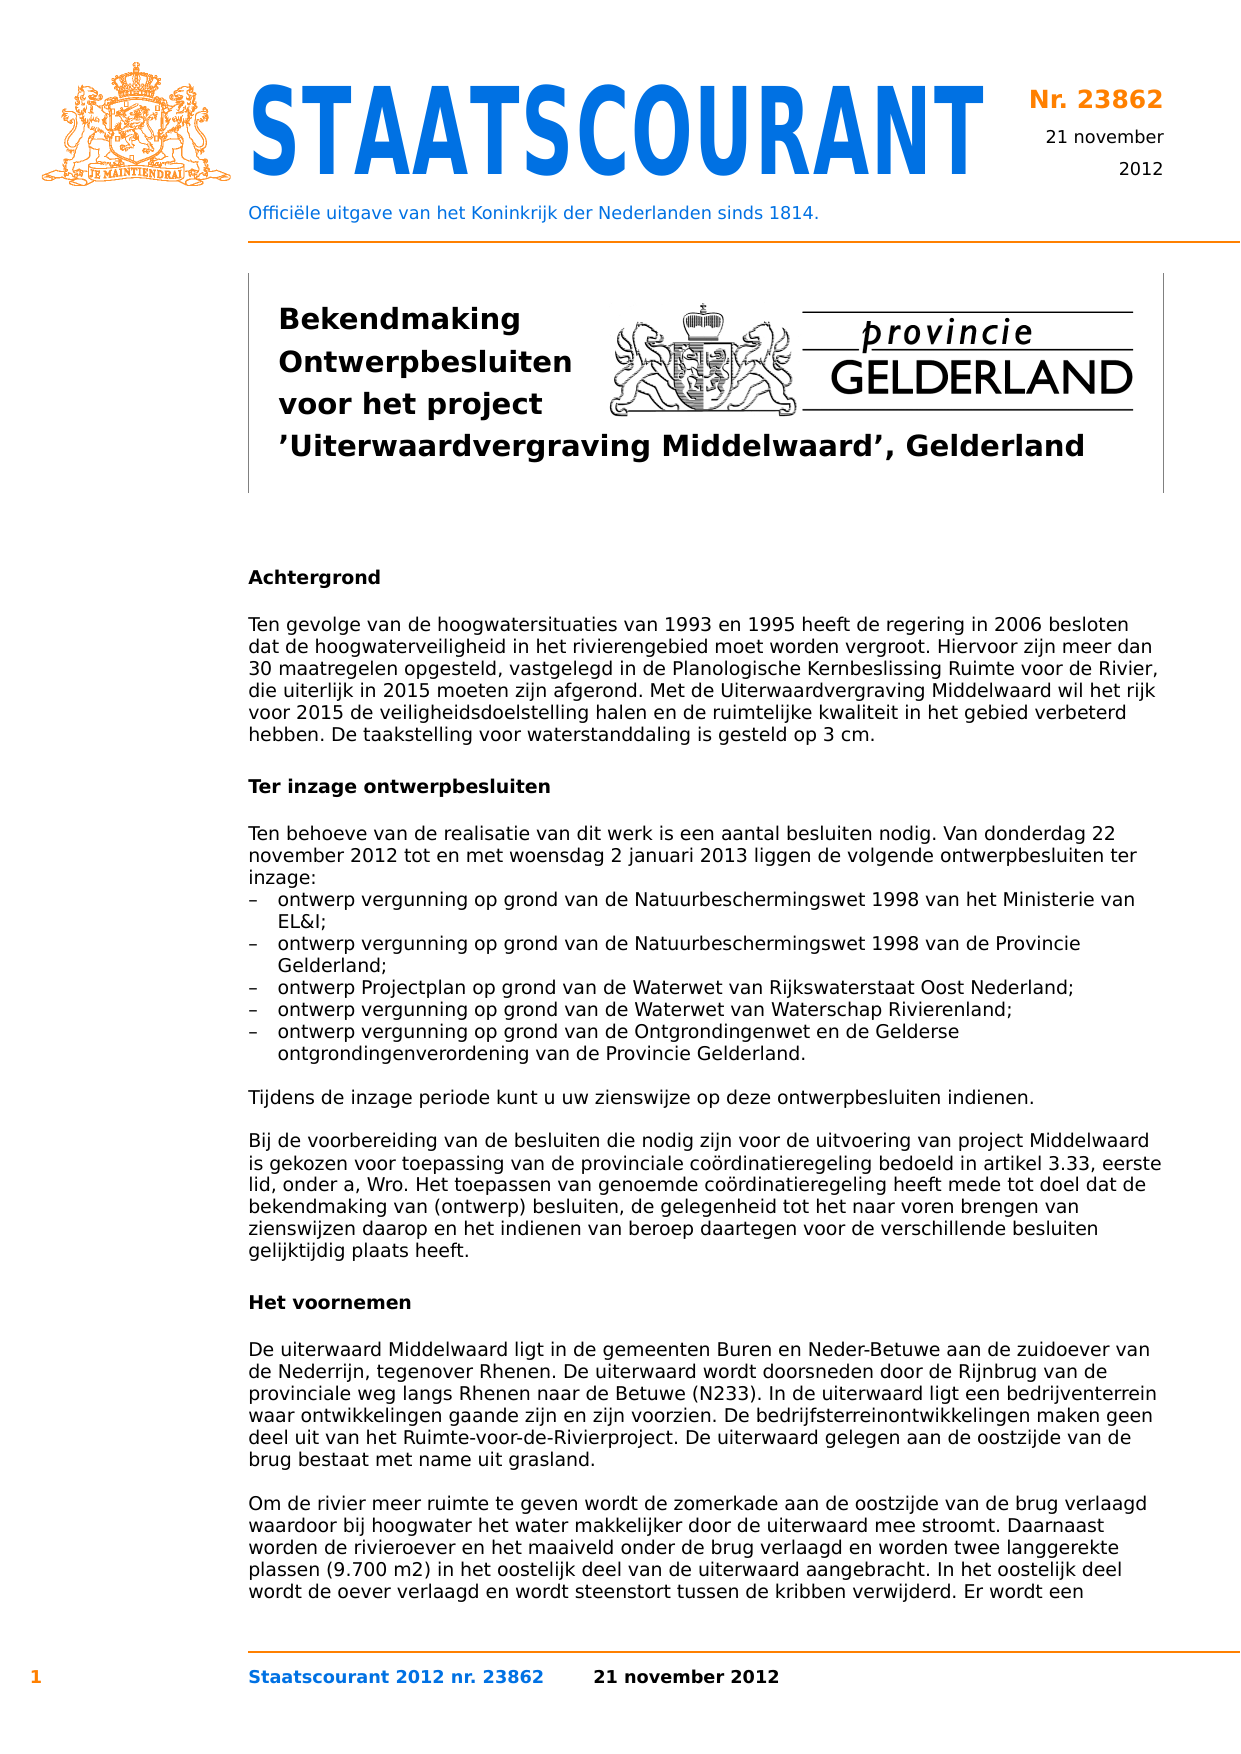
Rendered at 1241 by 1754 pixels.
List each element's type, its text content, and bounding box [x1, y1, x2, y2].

text – ontwerp Projectplan op grond van de Waterwet van Rijkswaterstaat Oost Nederland; [248, 977, 1163, 999]
text Om de rivier meer ruimte te geven wordt de zomerkade aan de oostzijde van de brug verlaagd waardoor bij hoogwater het water makkelijker door de uiterwaard mee stroomt. Daarnaast worden de rivieroever en het maaiveld onder de brug verlaagd en worden twee langgerekte plassen (9.700 m2) in het oostelijk deel van de uiterwaard aangebracht. In het oostelijk deel wordt de oever verlaagd en wordt steenstort tussen de kribben verwijderd. Er wordt een [248, 1493, 1163, 1603]
subtitle Bekendmaking Ontwerpbesluiten voor het project ’Uiterwaardvergraving Middelwaard’, Gelderland [249, 273, 1163, 493]
table_cell Officiële uitgave van het Koninkrijk der Nederlanden sinds 1814. [248, 203, 1240, 241]
table_header Nr. 23862 [998, 62, 1240, 121]
subtitle Achtergrond [248, 567, 1163, 589]
text Bij de voorbereiding van de besluiten die nodig zijn voor de uitvoering van project Middelwaard is gekozen voor toepassing van de provinciale coördinatieregeling bedoeld in artikel 3.33, eerste lid, onder a, Wro. Het toepassen van genoemde coördinatieregeling heeft mede tot doel dat de bekendmaking van (ontwerp) besluiten, de gelegenheid tot het naar voren brengen van zienswijzen daarop en het indienen van beroep daartegen voor de verschillende besluiten gelijktijdig plaats heeft. [248, 1130, 1163, 1262]
table_header [25, 62, 248, 241]
table_header STAATSCOURANT [248, 62, 998, 203]
subtitle Het voornemen [248, 1292, 1163, 1314]
text – ontwerp vergunning op grond van de Ontgrondingenwet en de Gelderse ontgrondingenverordening van de Provincie Gelderland. [248, 1021, 1163, 1065]
text De uiterwaard Middelwaard ligt in de gemeenten Buren en Neder-Betuwe aan de zuidoever van de Nederrijn, tegenover Rhenen. De uiterwaard wordt doorsneden door de Rijnbrug van de provinciale weg langs Rhenen naar de Betuwe (N233). In de uiterwaard ligt een bedrijventerrein waar ontwikkelingen gaande zijn en zijn voorzien. De bedrijfsterreinontwikkelingen maken geen deel uit van het Ruimte-voor-de-Rivierproject. De uiterwaard gelegen aan de oostzijde van de brug bestaat met name uit grasland. [248, 1339, 1163, 1471]
text – ontwerp vergunning op grond van de Natuurbeschermingswet 1998 van het Ministerie van EL&I; [248, 889, 1163, 933]
picture [41, 62, 231, 186]
subtitle Ter inzage ontwerpbesluiten [248, 776, 1163, 798]
text Ten behoeve van de realisatie van dit werk is een aantal besluiten nodig. Van donderdag 22 november 2012 tot en met woensdag 2 januari 2013 liggen de volgende ontwerpbesluiten ter inzage: [248, 823, 1163, 889]
table_cell 2012 [998, 153, 1240, 203]
table_cell 21 november [998, 121, 1240, 153]
text – ontwerp vergunning op grond van de Natuurbeschermingswet 1998 van de Provincie Gelderland; [248, 933, 1163, 977]
picture [607, 302, 1134, 421]
text – ontwerp vergunning op grond van de Waterwet van Waterschap Rivierenland; [248, 999, 1163, 1021]
text Ten gevolge van de hoogwatersituaties van 1993 en 1995 heeft de regering in 2006 besloten dat de hoogwaterveiligheid in het rivierengebied moet worden vergroot. Hiervoor zijn meer dan 30 maatregelen opgesteld, vastgelegd in de Planologische Kernbeslissing Ruimte voor de Rivier, die uiterlijk in 2015 moeten zijn afgerond. Met de Uiterwaardvergraving Middelwaard wil het rijk voor 2015 de veiligheidsdoelstelling halen en de ruimtelijke kwaliteit in het gebied verbeterd hebben. De taakstelling voor waterstanddaling is gesteld op 3 cm. [248, 614, 1163, 746]
text Tijdens de inzage periode kunt u uw zienswijze op deze ontwerpbesluiten indienen. [248, 1087, 1163, 1108]
